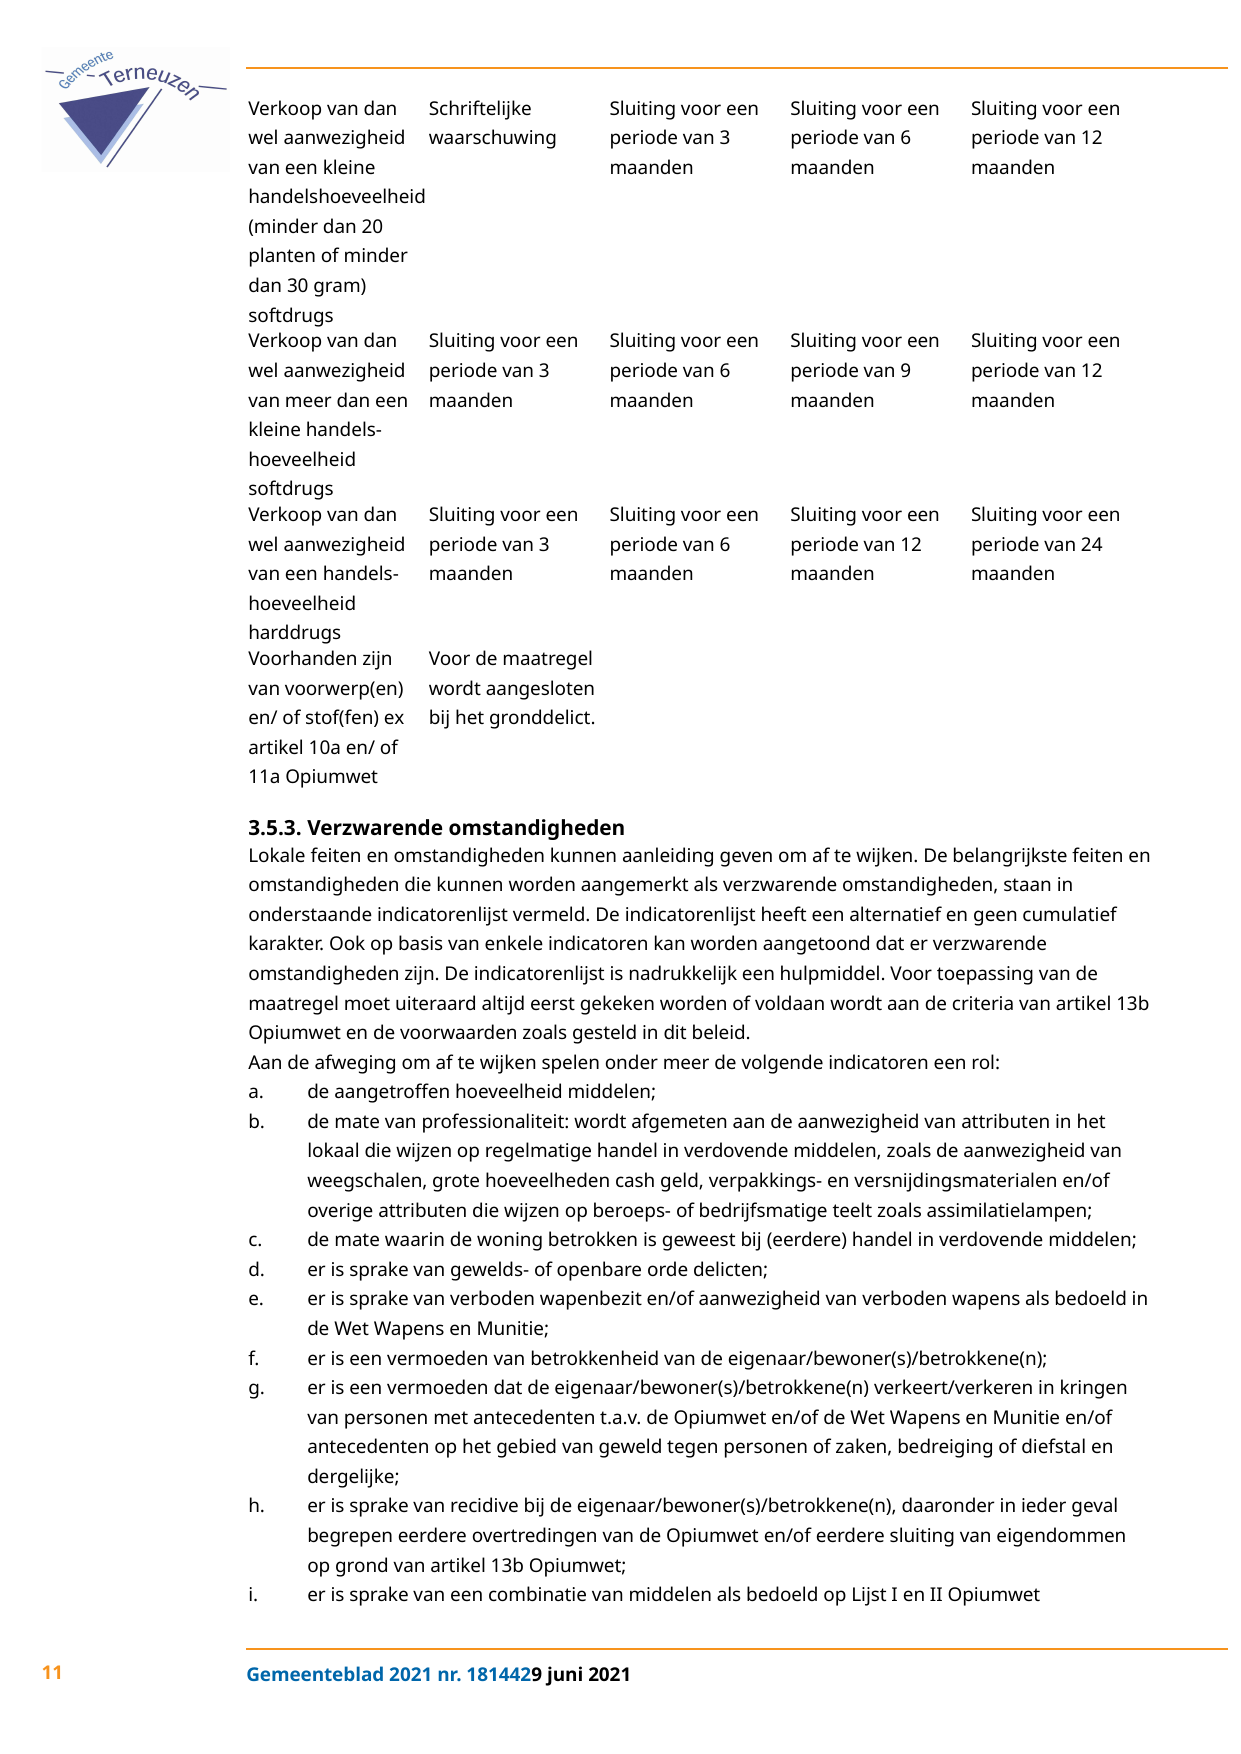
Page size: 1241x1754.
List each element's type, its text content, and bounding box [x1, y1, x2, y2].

table_cell Sluiting voor een periode van 3 maanden [609, 95, 790, 328]
text Aan de afweging om af te wijken spelen onder meer de volgende indicatoren een rol: [248, 1049, 1152, 1075]
list de aangetroffen hoeveelheid middelen; [248, 1078, 1152, 1104]
list er is een vermoeden van betrokkenheid van de eigenaar/bewoner(s)/betrokkene(n); [248, 1345, 1152, 1371]
table_cell [609, 645, 790, 789]
table_cell Sluiting voor een periode van 12 maanden [790, 501, 971, 645]
table_cell Sluiting voor een periode van 24 maanden [971, 501, 1152, 645]
list er is sprake van gewelds- of openbare orde delicten; [248, 1256, 1152, 1282]
table_cell Sluiting voor een periode van 12 maanden [971, 95, 1152, 328]
table_cell Sluiting voor een periode van 3 maanden [429, 501, 609, 645]
table_cell Sluiting voor een periode van 9 maanden [790, 328, 971, 501]
table_cell Verkoop van dan wel aanwezigheid van een kleine handelshoeveelheid (minder dan 20 planten of minder dan 30 gram) softdrugs [248, 95, 429, 328]
table_cell Verkoop van dan wel aanwezigheid van een handels-hoeveelheid harddrugs [248, 501, 429, 645]
table_cell Voorhanden zijn van voorwerp(en) en/ of stof(fen) ex artikel 10a en/ of 11a Opiumwet [248, 645, 429, 789]
text 3.5.3. Verzwarende omstandigheden [248, 813, 1152, 842]
list de mate waarin de woning betrokken is geweest bij (eerdere) handel in verdovende middelen; [248, 1226, 1152, 1252]
picture [41, 47, 231, 172]
table_cell Sluiting voor een periode van 6 maanden [609, 328, 790, 501]
table_cell [971, 645, 1152, 789]
table_cell Verkoop van dan wel aanwezigheid van meer dan een kleine handels-hoeveelheid softdrugs [248, 328, 429, 501]
text Lokale feiten en omstandigheden kunnen aanleiding geven om af te wijken. De belangrijkste feiten en omstandigheden die kunnen worden aangemerkt als verzwarende omstandigheden, staan in onderstaande indicatorenlijst vermeld. De indicatorenlijst heeft een alternatief en geen cumulatief karakter. Ook op basis van enkele indicatoren kan worden aangetoond dat er verzwarende omstandigheden zijn. De indicatorenlijst is nadrukkelijk een hulpmiddel. Voor toepassing van de maatregel moet uiteraard altijd eerst gekeken worden of voldaan wordt aan de criteria van artikel 13b Opiumwet en de voorwaarden zoals gesteld in dit beleid. [248, 842, 1152, 1045]
list er is sprake van verboden wapenbezit en/of aanwezigheid van verboden wapens als bedoeld in de Wet Wapens en Munitie; [248, 1286, 1152, 1341]
table_cell Sluiting voor een periode van 6 maanden [790, 95, 971, 328]
table_cell Sluiting voor een periode van 6 maanden [609, 501, 790, 645]
table_cell Sluiting voor een periode van 12 maanden [971, 328, 1152, 501]
table_cell Schriftelijke waarschuwing [429, 95, 609, 328]
table_cell Voor de maatregel wordt aangesloten bij het gronddelict. [429, 645, 609, 789]
table_cell [790, 645, 971, 789]
list er is sprake van een combinatie van middelen als bedoeld op Lijst I en II Opiumwet [248, 1581, 1152, 1607]
table_cell Sluiting voor een periode van 3 maanden [429, 328, 609, 501]
list er is een vermoeden dat de eigenaar/bewoner(s)/betrokkene(n) verkeert/verkeren in kringen van personen met antecedenten t.a.v. de Opiumwet en/of de Wet Wapens en Munitie en/of antecedenten op het gebied van geweld tegen personen of zaken, bedreiging of diefstal en dergelijke; [248, 1374, 1152, 1489]
list er is sprake van recidive bij de eigenaar/bewoner(s)/betrokkene(n), daaronder in ieder geval begrepen eerdere overtredingen van de Opiumwet en/of eerdere sluiting van eigendommen op grond van artikel 13b Opiumwet; [248, 1493, 1152, 1578]
list de mate van professionaliteit: wordt afgemeten aan de aanwezigheid van attributen in het lokaal die wijzen op regelmatige handel in verdovende middelen, zoals de aanwezigheid van weegschalen, grote hoeveelheden cash geld, verpakkings- en versnijdingsmaterialen en/of overige attributen die wijzen op beroeps- of bedrijfsmatige teelt zoals assimilatielampen; [248, 1108, 1152, 1223]
